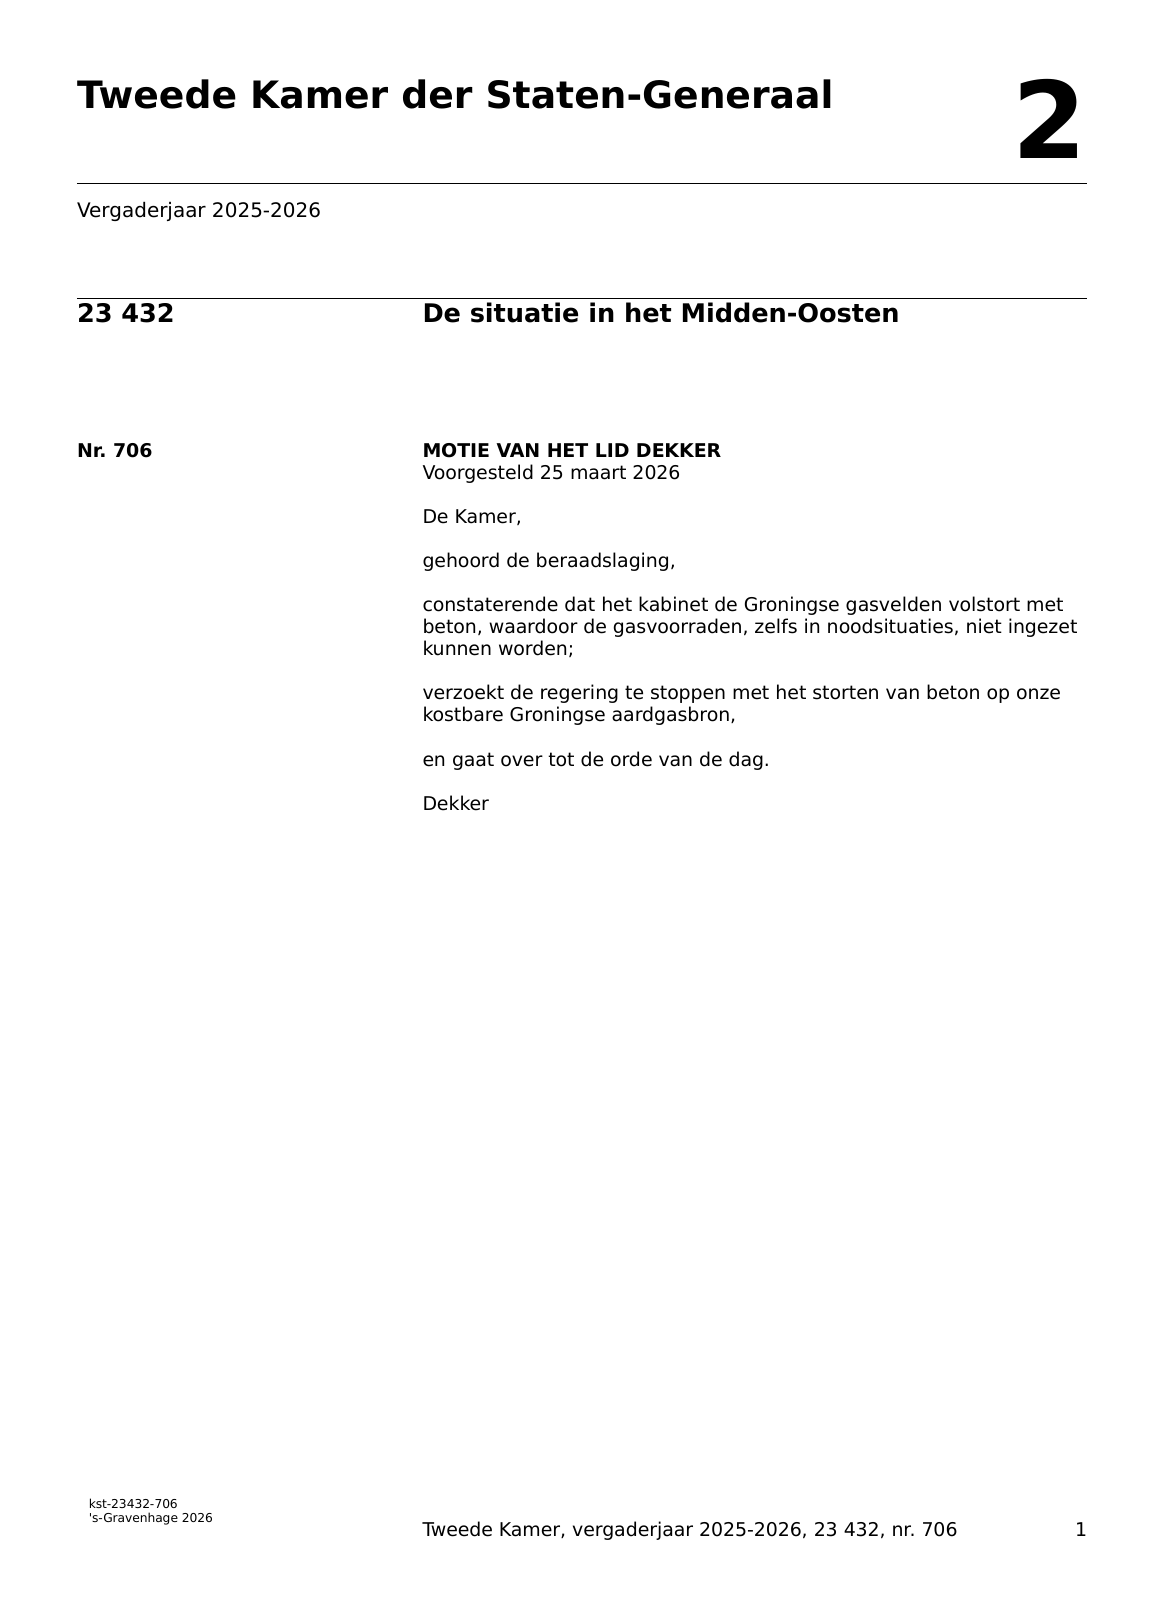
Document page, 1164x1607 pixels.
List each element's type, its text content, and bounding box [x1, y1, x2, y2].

text Voorgesteld 25 maart 2026 [422, 462, 1087, 484]
text verzoekt de regering te stoppen met het storten van beton op onze kostbare Groningse aardgasbron, [422, 682, 1087, 726]
text De Kamer, [422, 506, 1087, 528]
text Dekker [422, 793, 1087, 814]
table_header 2 [886, 59, 1087, 183]
table_header Tweede Kamer der Staten-Generaal [77, 59, 886, 183]
text 's-Gravenhage 2026 [88, 1511, 323, 1525]
text en gaat over tot de orde van de dag. [422, 748, 1087, 770]
text kst-23432-706 [88, 1497, 323, 1511]
subtitle Nr. 706 MOTIE VAN HET LID DEKKER [77, 440, 1087, 462]
table_cell Vergaderjaar 2025-2026 [77, 184, 1087, 298]
subtitle 23 432 De situatie in het Midden-Oosten [77, 299, 1087, 329]
text constaterende dat het kabinet de Groningse gasvelden volstort met beton, waardoor de gasvoorraden, zelfs in noodsituaties, niet ingezet kunnen worden; [422, 594, 1087, 660]
text gehoord de beraadslaging, [422, 550, 1087, 572]
